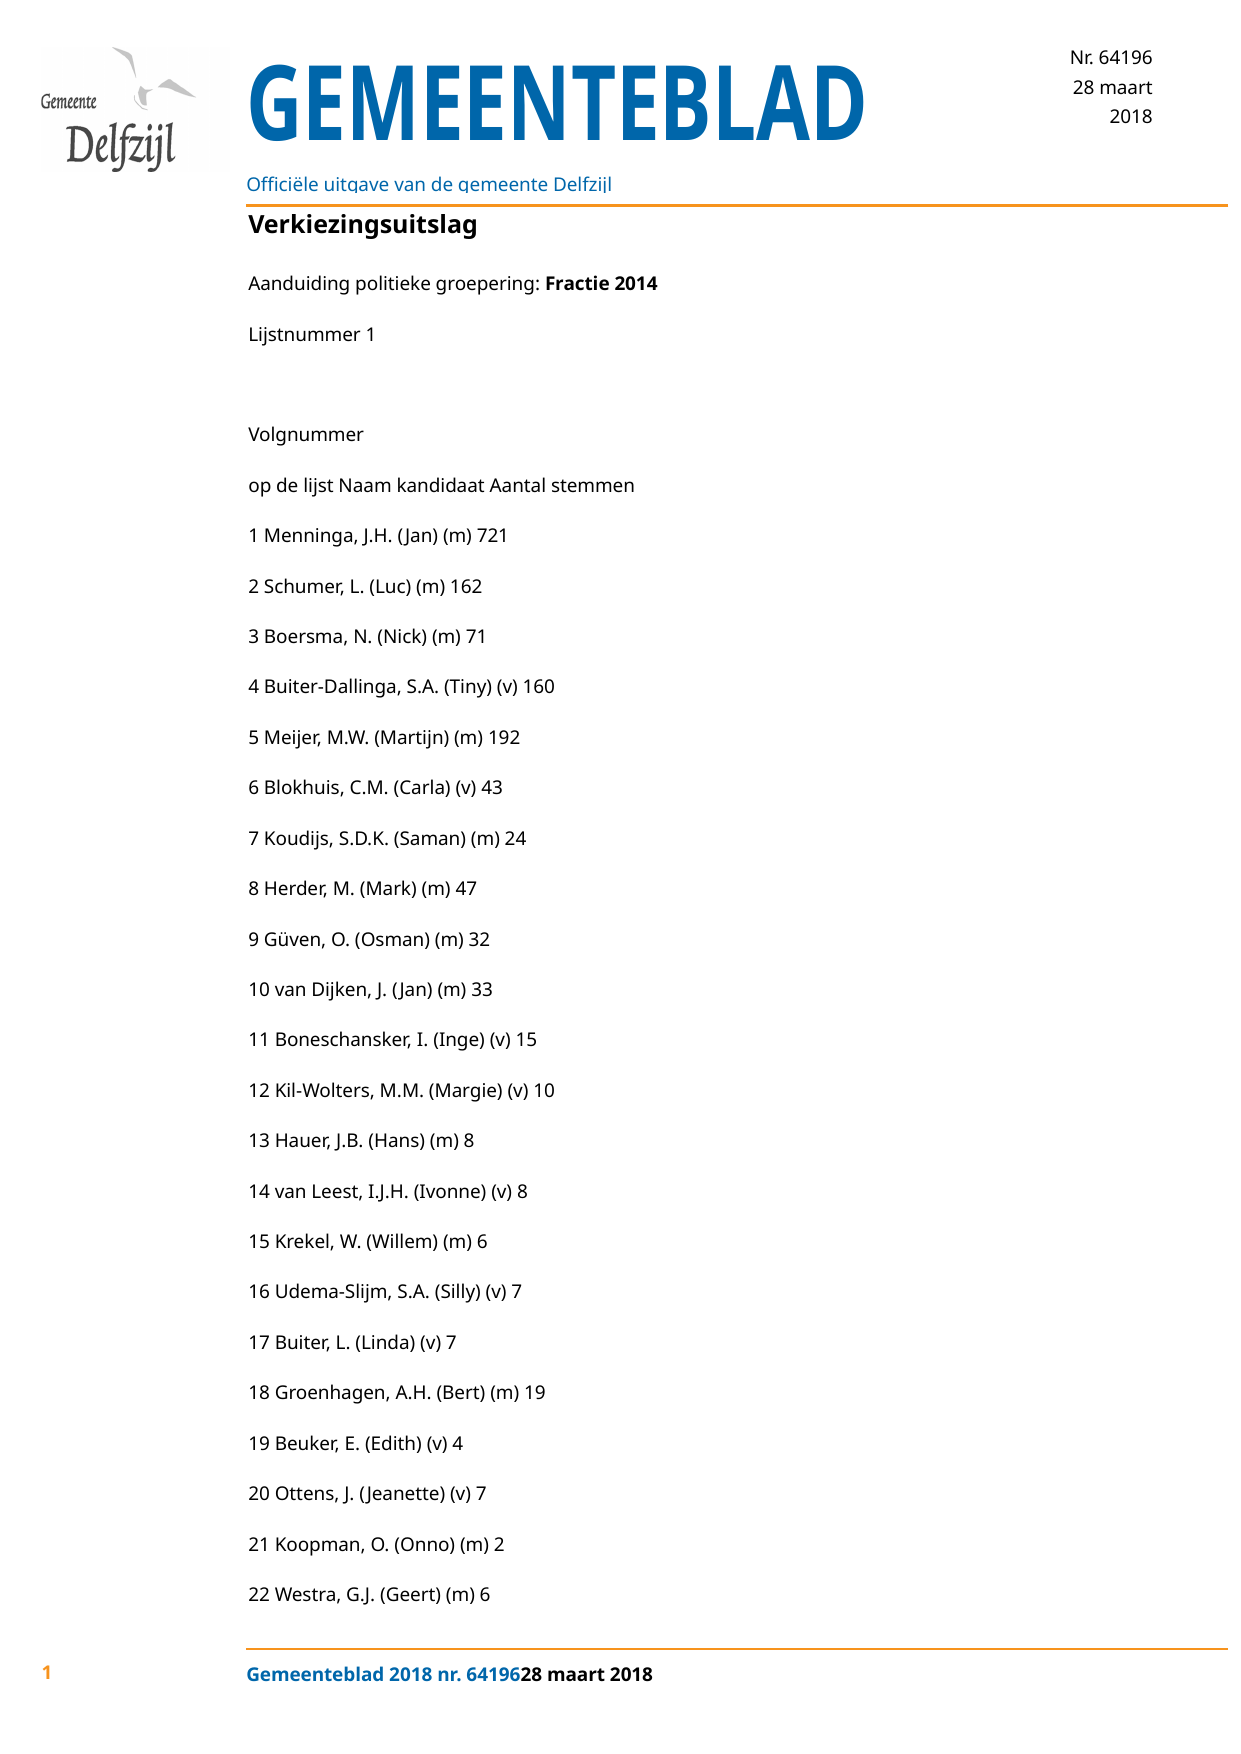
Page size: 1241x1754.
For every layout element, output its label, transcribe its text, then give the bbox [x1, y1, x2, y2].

text 4 Buiter-Dallinga, S.A. (Tiny) (v) 160 [248, 674, 1152, 699]
text 14 van Leest, I.J.H. (Ivonne) (v) 8 [248, 1178, 1152, 1203]
text Aanduiding politieke groepering: Fractie 2014 [248, 270, 1152, 296]
text 21 Koopman, O. (Onno) (m) 2 [248, 1531, 1152, 1556]
text 13 Hauer, J.B. (Hans) (m) 8 [248, 1127, 1152, 1153]
text 18 Groenhagen, A.H. (Bert) (m) 19 [248, 1379, 1152, 1405]
text 2 Schumer, L. (Luc) (m) 162 [248, 573, 1152, 598]
text Verkiezingsuitslag [248, 207, 1152, 241]
text 3 Boersma, N. (Nick) (m) 71 [248, 623, 1152, 649]
text Volgnummer [248, 422, 1152, 447]
text 17 Buiter, L. (Linda) (v) 7 [248, 1329, 1152, 1355]
text 16 Udema-Slijm, S.A. (Silly) (v) 7 [248, 1279, 1152, 1304]
text 7 Koudijs, S.D.K. (Saman) (m) 24 [248, 825, 1152, 851]
text 1 Menninga, J.H. (Jan) (m) 721 [248, 522, 1152, 548]
text 6 Blokhuis, C.M. (Carla) (v) 43 [248, 774, 1152, 800]
text 11 Boneschansker, I. (Inge) (v) 15 [248, 1027, 1152, 1052]
text 8 Herder, M. (Mark) (m) 47 [248, 875, 1152, 901]
text 12 Kil-Wolters, M.M. (Margie) (v) 10 [248, 1077, 1152, 1103]
text 9 Güven, O. (Osman) (m) 32 [248, 926, 1152, 951]
text Lijstnummer 1 [248, 321, 1152, 346]
text 15 Krekel, W. (Willem) (m) 6 [248, 1228, 1152, 1254]
picture [41, 47, 231, 172]
text 5 Meijer, M.W. (Martijn) (m) 192 [248, 724, 1152, 750]
text 10 van Dijken, J. (Jan) (m) 33 [248, 976, 1152, 1002]
text 22 Westra, G.J. (Geert) (m) 6 [248, 1581, 1152, 1607]
text 19 Beuker, E. (Edith) (v) 4 [248, 1430, 1152, 1456]
text 20 Ottens, J. (Jeanette) (v) 7 [248, 1480, 1152, 1506]
text op de lijst Naam kandidaat Aantal stemmen [248, 472, 1152, 498]
